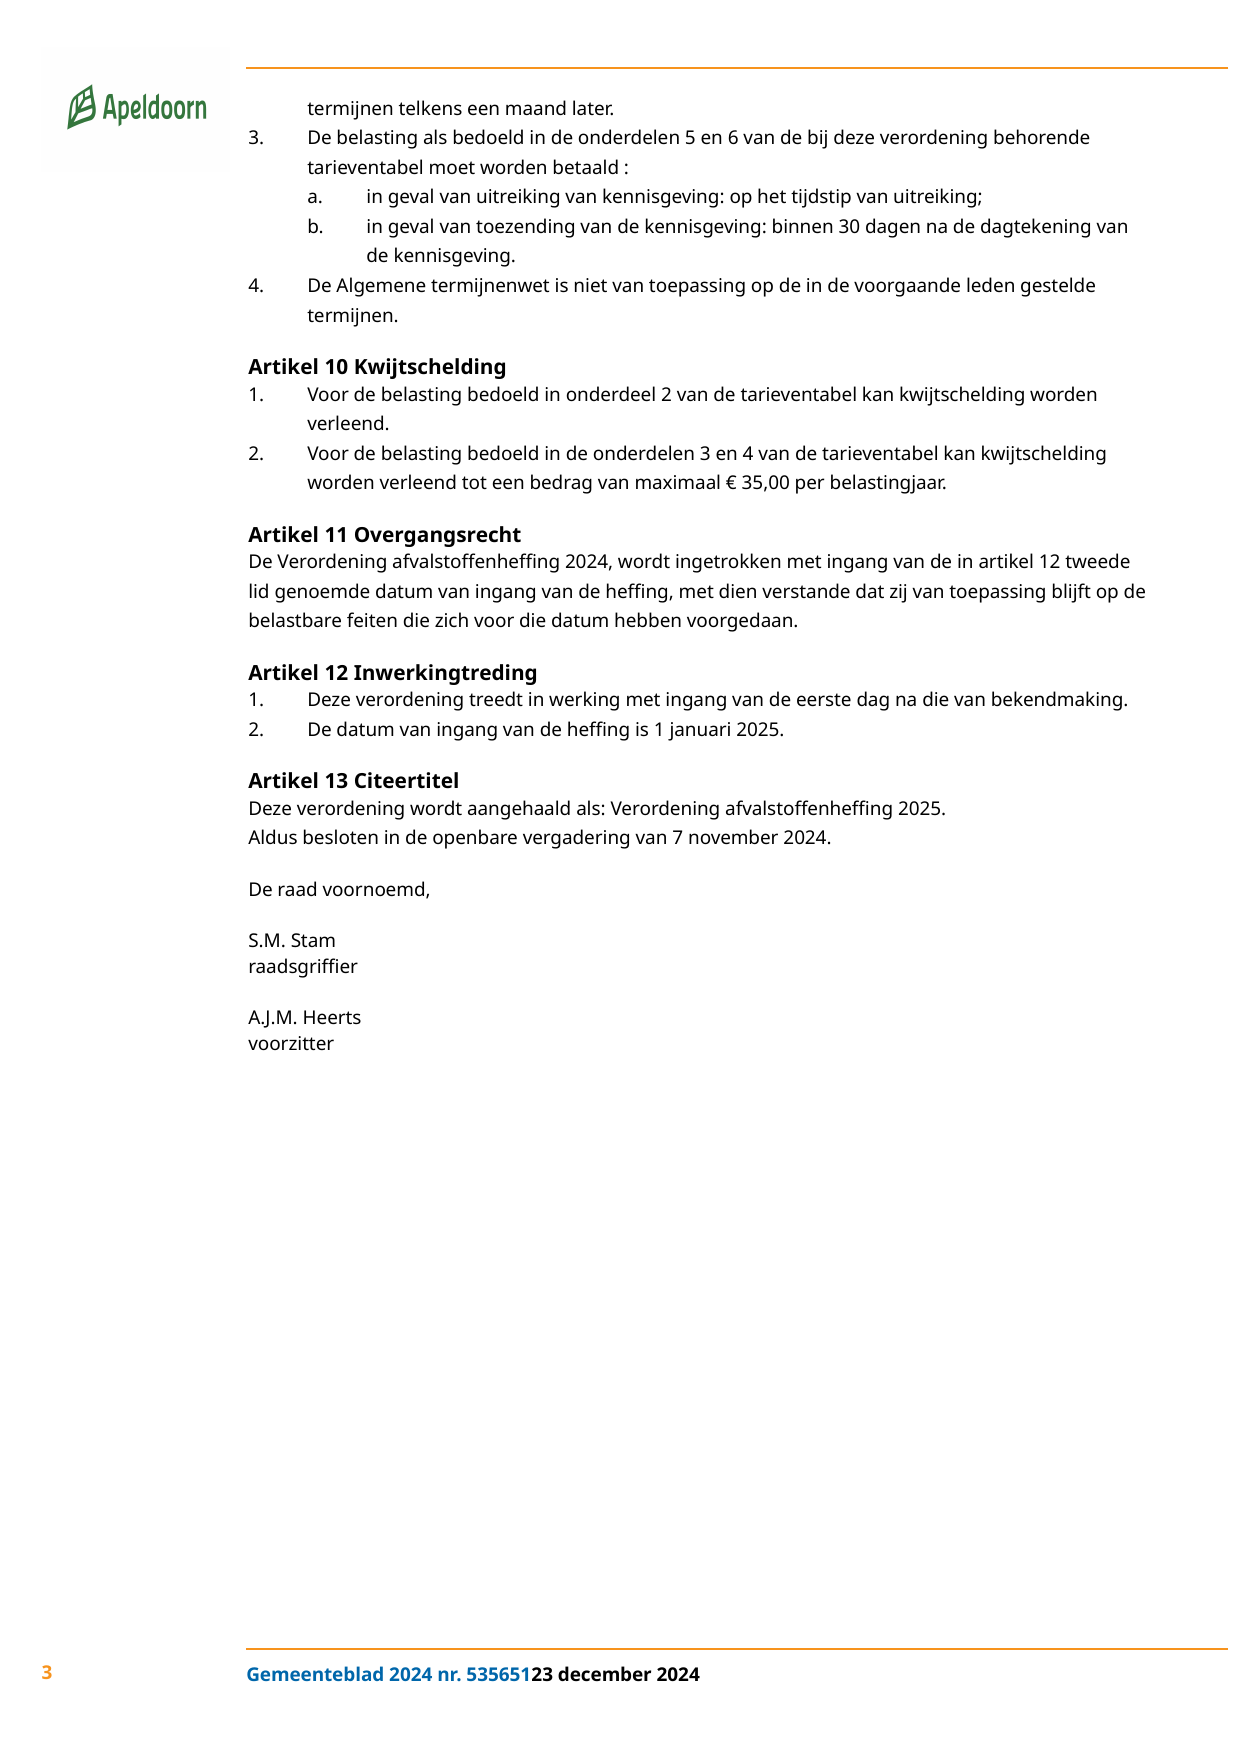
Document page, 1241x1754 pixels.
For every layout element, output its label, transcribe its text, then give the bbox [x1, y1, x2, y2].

text S.M. Stam [248, 927, 1152, 953]
list termijnen telkens een maand later. [248, 95, 1152, 121]
text De Verordening afvalstoffenheffing 2024, wordt ingetrokken met ingang van de in artikel 12 tweede lid genoemde datum van ingang van de heffing, met dien verstande dat zij van toepassing blijft op de belastbare feiten die zich voor die datum hebben voorgedaan. [248, 548, 1152, 633]
list Voor de belasting bedoeld in onderdeel 2 van de tarieventabel kan kwijtschelding worden verleend. [248, 381, 1152, 436]
text Artikel 10 Kwijtschelding [248, 352, 1152, 381]
list Deze verordening treedt in werking met ingang van de eerste dag na die van bekendmaking. [248, 686, 1152, 712]
text A.J.M. Heerts [248, 1004, 1152, 1030]
list De datum van ingang van de heffing is 1 januari 2025. [248, 716, 1152, 742]
text raadsgriffier [248, 953, 1152, 979]
list in geval van uitreiking van kennisgeving: op het tijdstip van uitreiking; [307, 183, 1152, 209]
text Artikel 11 Overgangsrecht [248, 520, 1152, 548]
text Aldus besloten in de openbare vergadering van 7 november 2024. [248, 824, 1152, 850]
text Deze verordening wordt aangehaald als: Verordening afvalstoffenheffing 2025. [248, 795, 1152, 821]
text Artikel 12 Inwerkingtreding [248, 658, 1152, 686]
picture [41, 47, 231, 172]
list in geval van toezending van de kennisgeving: binnen 30 dagen na de dagtekening van de kennisgeving. [307, 213, 1152, 268]
list De Algemene termijnenwet is niet van toepassing op de in de voorgaande leden gestelde termijnen. [248, 272, 1152, 328]
text voorzitter [248, 1030, 1152, 1056]
list De belasting als bedoeld in de onderdelen 5 en 6 van de bij deze verordening behorende tarieventabel moet worden betaald : [248, 124, 1152, 180]
list Voor de belasting bedoeld in de onderdelen 3 en 4 van de tarieventabel kan kwijtschelding worden verleend tot een bedrag van maximaal € 35,00 per belastingjaar. [248, 440, 1152, 495]
text De raad voornoemd, [248, 876, 1152, 902]
text Artikel 13 Citeertitel [248, 766, 1152, 795]
